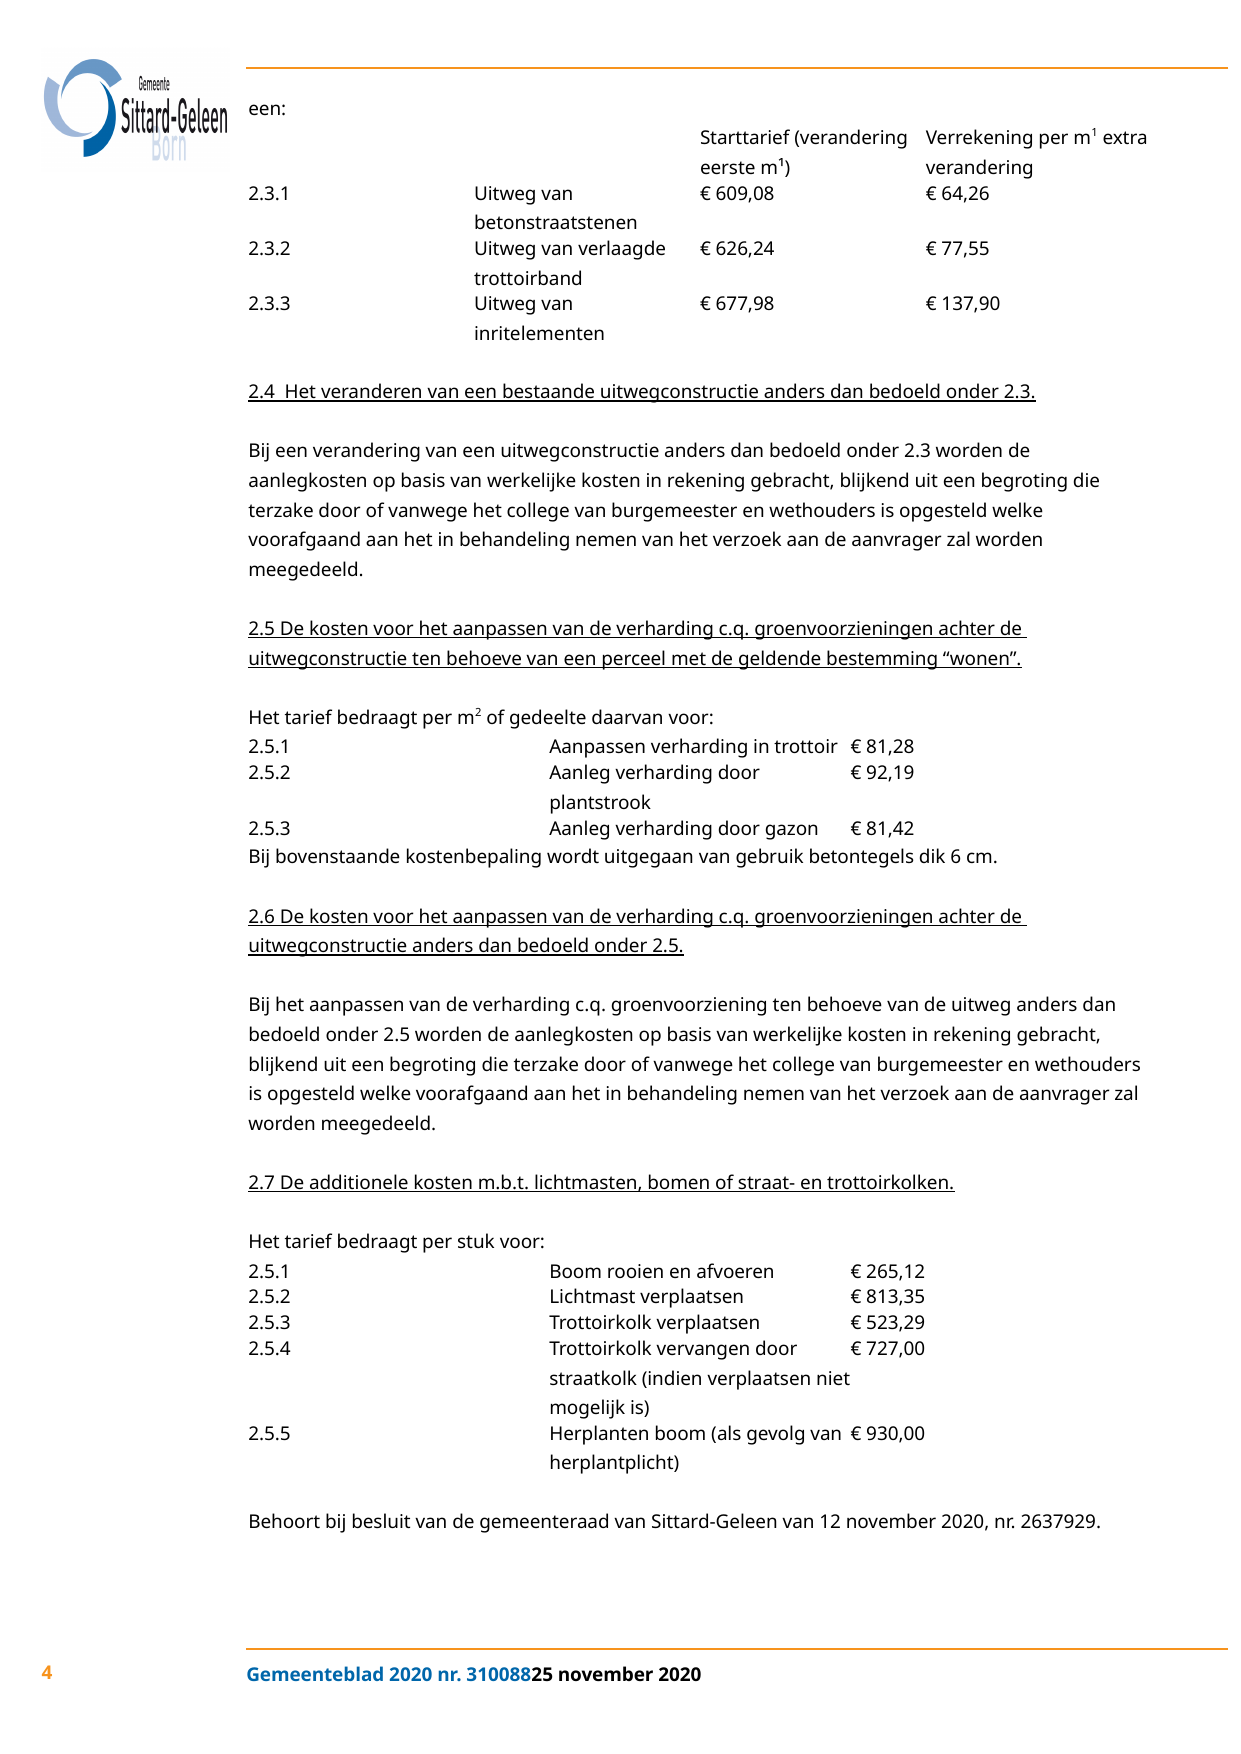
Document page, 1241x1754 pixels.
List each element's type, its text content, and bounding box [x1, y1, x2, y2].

text Bij bovenstaande kostenbepaling wordt uitgegaan van gebruik betontegels dik 6 cm. [248, 844, 1152, 869]
text een: [248, 95, 1152, 121]
table_cell € 137,90 [926, 290, 1152, 346]
table_cell € 77,55 [926, 235, 1152, 290]
table_cell € 64,26 [926, 180, 1152, 235]
table_cell Trottoirkolk verplaatsen [549, 1309, 850, 1335]
table_cell 2.3.2 [248, 235, 474, 290]
table_cell € 626,24 [700, 235, 926, 290]
table_cell Lichtmast verplaatsen [549, 1284, 850, 1309]
table_cell Uitweg van inritelementen [474, 290, 700, 346]
table_header Aanpassen verharding in trottoir [549, 734, 850, 759]
table_cell Herplanten boom (als gevolg van herplantplicht) [549, 1420, 850, 1475]
table_header [248, 125, 474, 180]
table_cell 2.5.3 [248, 815, 549, 840]
text 2.7 De additionele kosten m.b.t. lichtmasten, bomen of straat- en trottoirkolken. [248, 1169, 1152, 1195]
table_cell Aanleg verharding door gazon [549, 815, 850, 840]
text 2.6 De kosten voor het aanpassen van de verharding c.q. groenvoorzieningen achter de uitwegconstructie anders dan bedoeld onder 2.5. [248, 903, 1152, 958]
table_cell 2.5.5 [248, 1420, 549, 1475]
table_header 2.5.1 [248, 734, 549, 759]
table_header Verrekening per m1 extra verandering [926, 125, 1152, 180]
table_cell 2.3.3 [248, 290, 474, 346]
text Het tarief bedraagt per m2 of gedeelte daarvan voor: [248, 704, 1152, 730]
table_header Boom rooien en afvoeren [549, 1258, 850, 1284]
text 2.4 Het veranderen van een bestaande uitwegconstructie anders dan bedoeld onder 2.3. [248, 378, 1152, 404]
table_cell € 727,00 [850, 1335, 1152, 1420]
table_cell 2.5.3 [248, 1309, 549, 1335]
table_cell € 81,42 [850, 815, 1152, 840]
table_header € 265,12 [850, 1258, 1152, 1284]
text Bij een verandering van een uitwegconstructie anders dan bedoeld onder 2.3 worden de aanlegkosten op basis van werkelijke kosten in rekening gebracht, blijkend uit een begroting die terzake door of vanwege het college van burgemeester en wethouders is opgesteld welke voorafgaand aan het in behandeling nemen van het verzoek aan de aanvrager zal worden meegedeeld. [248, 438, 1152, 582]
text Bij het aanpassen van de verharding c.q. groenvoorziening ten behoeve van de uitweg anders dan bedoeld onder 2.5 worden de aanlegkosten op basis van werkelijke kosten in rekening gebracht, blijkend uit een begroting die terzake door of vanwege het college van burgemeester en wethouders is opgesteld welke voorafgaand aan het in behandeling nemen van het verzoek aan de aanvrager zal worden meegedeeld. [248, 992, 1152, 1136]
text Behoort bij besluit van de gemeenteraad van Sittard-Geleen van 12 november 2020, nr. 2637929. [248, 1508, 1152, 1534]
table_cell Trottoirkolk vervangen door straatkolk (indien verplaatsen niet mogelijk is) [549, 1335, 850, 1420]
text Het tarief bedraagt per stuk voor: [248, 1228, 1152, 1254]
table_header [474, 125, 700, 180]
table_cell 2.3.1 [248, 180, 474, 235]
table_cell Aanleg verharding door plantstrook [549, 759, 850, 815]
table_cell Uitweg van betonstraatstenen [474, 180, 700, 235]
table_cell 2.5.4 [248, 1335, 549, 1420]
table_cell € 930,00 [850, 1420, 1152, 1475]
table_header € 81,28 [850, 734, 1152, 759]
table_cell € 813,35 [850, 1284, 1152, 1309]
picture [41, 47, 231, 172]
table_cell Uitweg van verlaagde trottoirband [474, 235, 700, 290]
table_cell 2.5.2 [248, 1284, 549, 1309]
table_cell € 92,19 [850, 759, 1152, 815]
table_cell 2.5.2 [248, 759, 549, 815]
text 2.5 De kosten voor het aanpassen van de verharding c.q. groenvoorzieningen achter de uitwegconstructie ten behoeve van een perceel met de geldende bestemming “wonen”. [248, 615, 1152, 671]
table_cell € 677,98 [700, 290, 926, 346]
table_cell € 609,08 [700, 180, 926, 235]
table_cell € 523,29 [850, 1309, 1152, 1335]
table_header Starttarief (verandering eerste m¹) [700, 125, 926, 180]
table_header 2.5.1 [248, 1258, 549, 1284]
